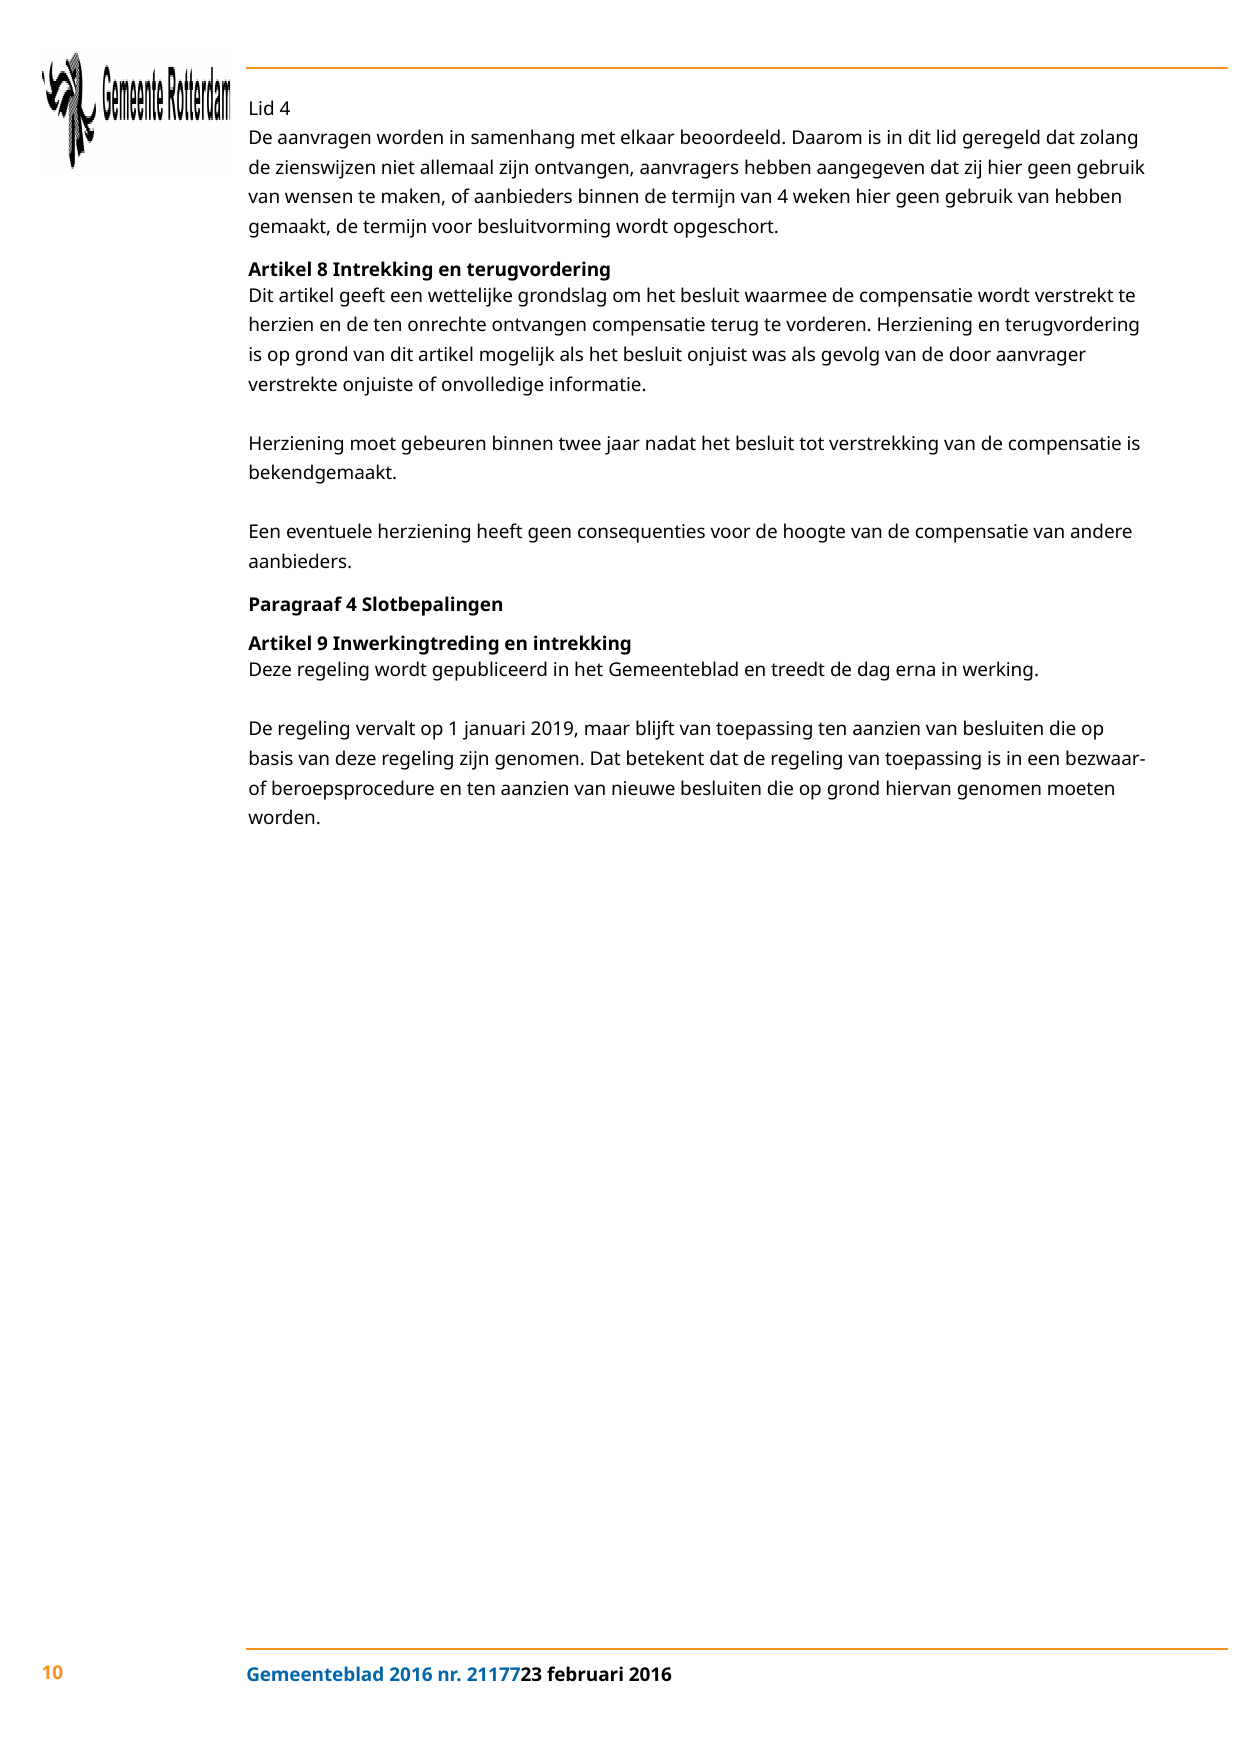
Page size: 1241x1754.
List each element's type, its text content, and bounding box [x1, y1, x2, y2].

text Lid 4 [248, 95, 1152, 121]
text Paragraaf 4 Slotbepalingen [248, 591, 1152, 617]
text Dit artikel geeft een wettelijke grondslag om het besluit waarmee de compensatie wordt verstrekt te herzien en de ten onrechte ontvangen compensatie terug te vorderen. Herziening en terugvordering is op grond van dit artikel mogelijk als het besluit onjuist was als gevolg van de door aanvrager verstrekte onjuiste of onvolledige informatie. [248, 282, 1152, 396]
text Artikel 8 Intrekking en terugvordering [248, 256, 1152, 282]
text Artikel 9 Inwerkingtreding en intrekking [248, 631, 1152, 656]
picture [41, 47, 231, 172]
text Deze regeling wordt gepubliceerd in het Gemeenteblad en treedt de dag erna in werking. [248, 656, 1152, 682]
text Herziening moet gebeuren binnen twee jaar nadat het besluit tot verstrekking van de compensatie is bekendgemaakt. [248, 430, 1152, 485]
text De aanvragen worden in samenhang met elkaar beoordeeld. Daarom is in dit lid geregeld dat zolang de zienswijzen niet allemaal zijn ontvangen, aanvragers hebben aangegeven dat zij hier geen gebruik van wensen te maken, of aanbieders binnen de termijn van 4 weken hier geen gebruik van hebben gemaakt, de termijn voor besluitvorming wordt opgeschort. [248, 124, 1152, 239]
text Een eventuele herziening heeft geen consequenties voor de hoogte van de compensatie van andere aanbieders. [248, 519, 1152, 574]
text De regeling vervalt op 1 januari 2019, maar blijft van toepassing ten aanzien van besluiten die op basis van deze regeling zijn genomen. Dat betekent dat de regeling van toepassing is in een bezwaar- of beroepsprocedure en ten aanzien van nieuwe besluiten die op grond hiervan genomen moeten worden. [248, 716, 1152, 830]
